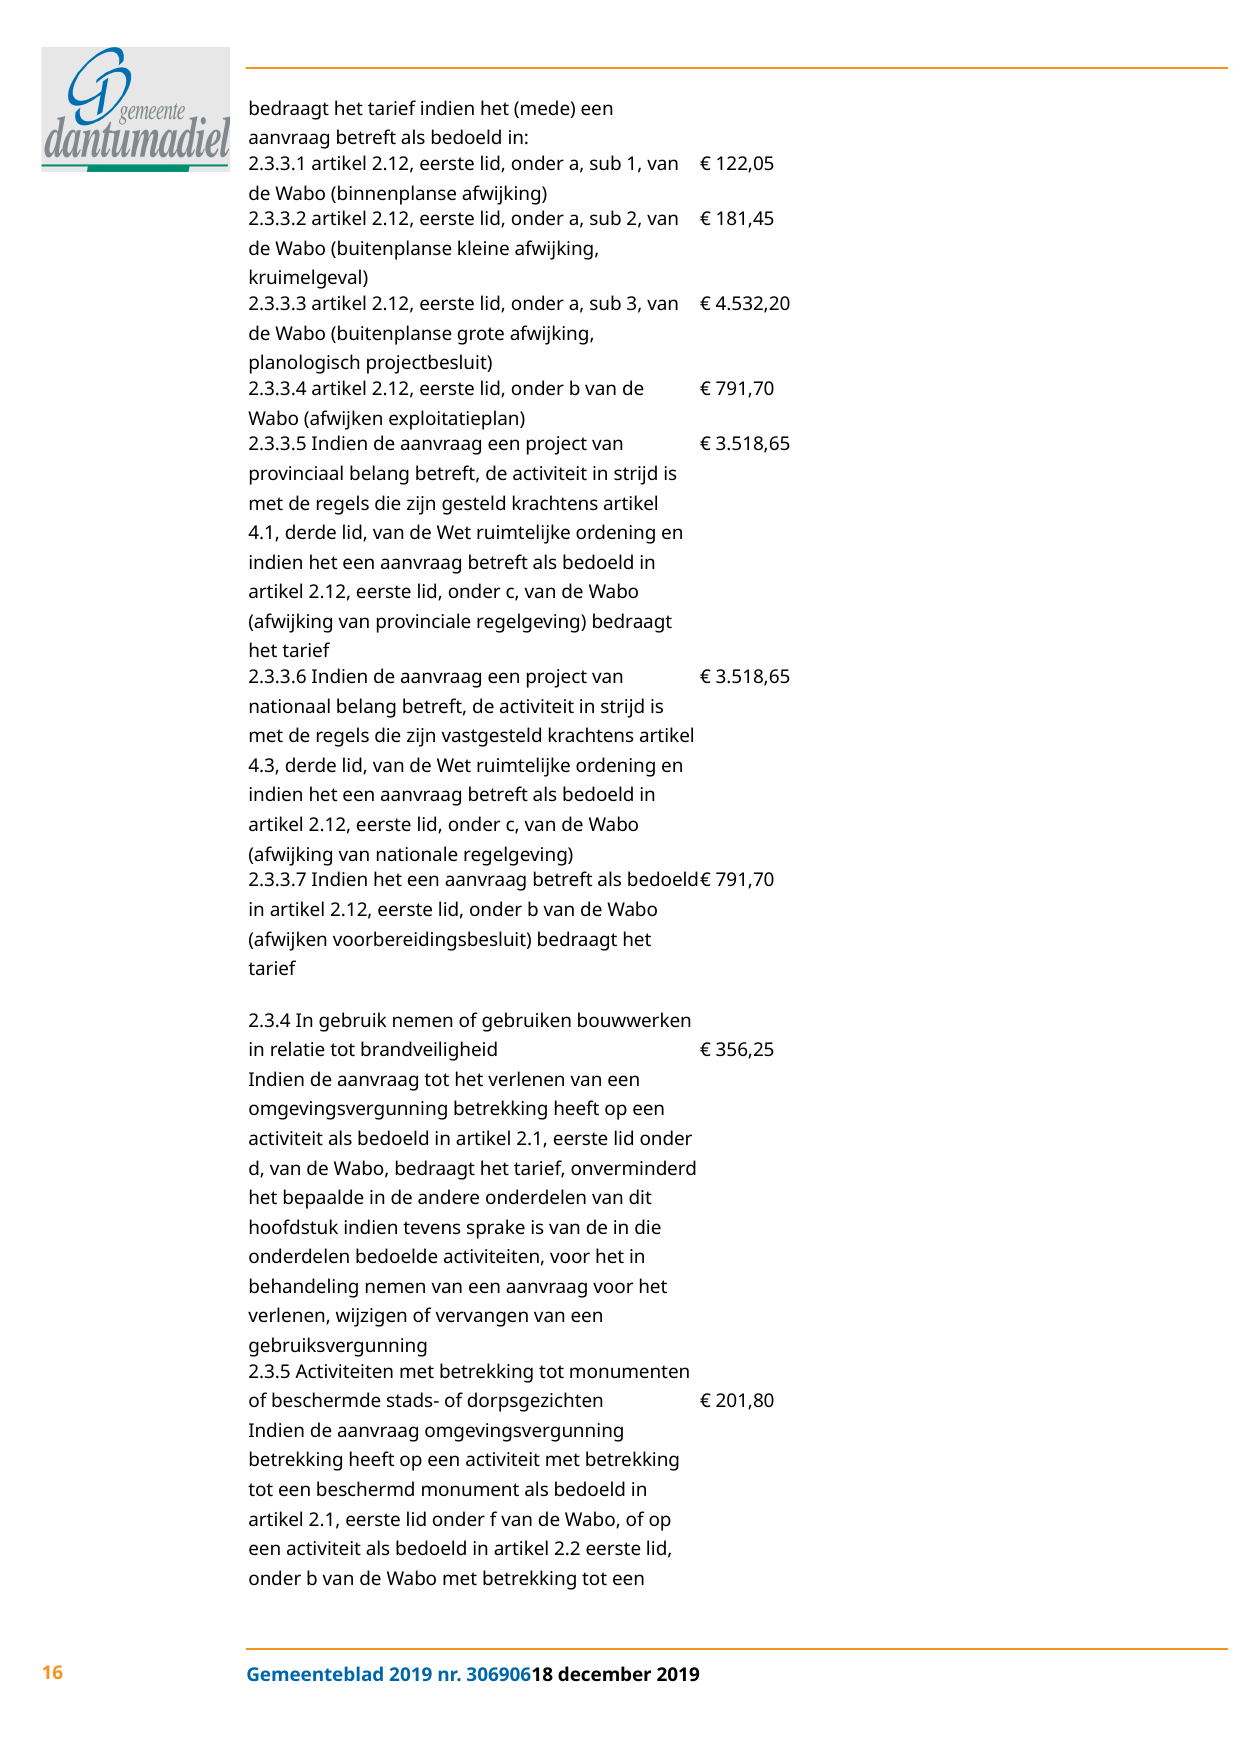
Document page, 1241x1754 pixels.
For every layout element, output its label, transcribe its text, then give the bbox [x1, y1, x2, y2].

table_cell 2.3.5 Activiteiten met betrekking tot monumenten of beschermde stads- of dorpsgezichten Indien de aanvraag omgevingsvergunning betrekking heeft op een activiteit met betrekking tot een beschermd monument als bedoeld in artikel 2.1, eerste lid onder f van de Wabo, of op een activiteit als bedoeld in artikel 2.2 eerste lid, onder b van de Wabo met betrekking tot een [248, 1358, 700, 1591]
table_cell [700, 95, 1152, 150]
table_cell bedraagt het tarief indien het (mede) een aanvraag betreft als bedoeld in: [248, 95, 700, 150]
table_cell € 791,70 [700, 375, 1152, 431]
picture [41, 47, 231, 172]
table_cell € 122,05 [700, 150, 1152, 205]
table_cell € 356,25 [700, 1007, 1152, 1358]
table_cell € 3.518,65 [700, 431, 1152, 663]
table_cell 2.3.3.1 artikel 2.12, eerste lid, onder a, sub 1, van de Wabo (binnenplanse afwijking) [248, 150, 700, 205]
table_cell € 791,70 [700, 867, 1152, 981]
table_cell € 3.518,65 [700, 663, 1152, 867]
table_cell 2.3.3.3 artikel 2.12, eerste lid, onder a, sub 3, van de Wabo (buitenplanse grote afwijking, planologisch projectbesluit) [248, 290, 700, 375]
table_cell 2.3.4 In gebruik nemen of gebruiken bouwwerken in relatie tot brandveiligheid Indien de aanvraag tot het verlenen van een omgevingsvergunning betrekking heeft op een activiteit als bedoeld in artikel 2.1, eerste lid onder d, van de Wabo, bedraagt het tarief, onverminderd het bepaalde in de andere onderdelen van dit hoofdstuk indien tevens sprake is van de in die onderdelen bedoelde activiteiten, voor het in behandeling nemen van een aanvraag voor het verlenen, wijzigen of vervangen van een gebruiksvergunning [248, 1007, 700, 1358]
table_cell 2.3.3.2 artikel 2.12, eerste lid, onder a, sub 2, van de Wabo (buitenplanse kleine afwijking, kruimelgeval) [248, 205, 700, 290]
table_cell 2.3.3.5 Indien de aanvraag een project van provinciaal belang betreft, de activiteit in strijd is met de regels die zijn gesteld krachtens artikel 4.1, derde lid, van de Wet ruimtelijke ordening en indien het een aanvraag betreft als bedoeld in artikel 2.12, eerste lid, onder c, van de Wabo (afwijking van provinciale regelgeving) bedraagt het tarief [248, 431, 700, 663]
table_cell 2.3.3.7 Indien het een aanvraag betreft als bedoeld in artikel 2.12, eerste lid, onder b van de Wabo (afwijken voorbereidingsbesluit) bedraagt het tarief [248, 867, 700, 981]
table_cell € 201,80 [700, 1358, 1152, 1591]
table_cell 2.3.3.4 artikel 2.12, eerste lid, onder b van de Wabo (afwijken exploitatieplan) [248, 375, 700, 431]
table_cell [700, 981, 1152, 1007]
table_cell 2.3.3.6 Indien de aanvraag een project van nationaal belang betreft, de activiteit in strijd is met de regels die zijn vastgesteld krachtens artikel 4.3, derde lid, van de Wet ruimtelijke ordening en indien het een aanvraag betreft als bedoeld in artikel 2.12, eerste lid, onder c, van de Wabo (afwijking van nationale regelgeving) [248, 663, 700, 867]
table_cell [248, 981, 700, 1007]
table_cell € 181,45 [700, 205, 1152, 290]
table_cell € 4.532,20 [700, 290, 1152, 375]
